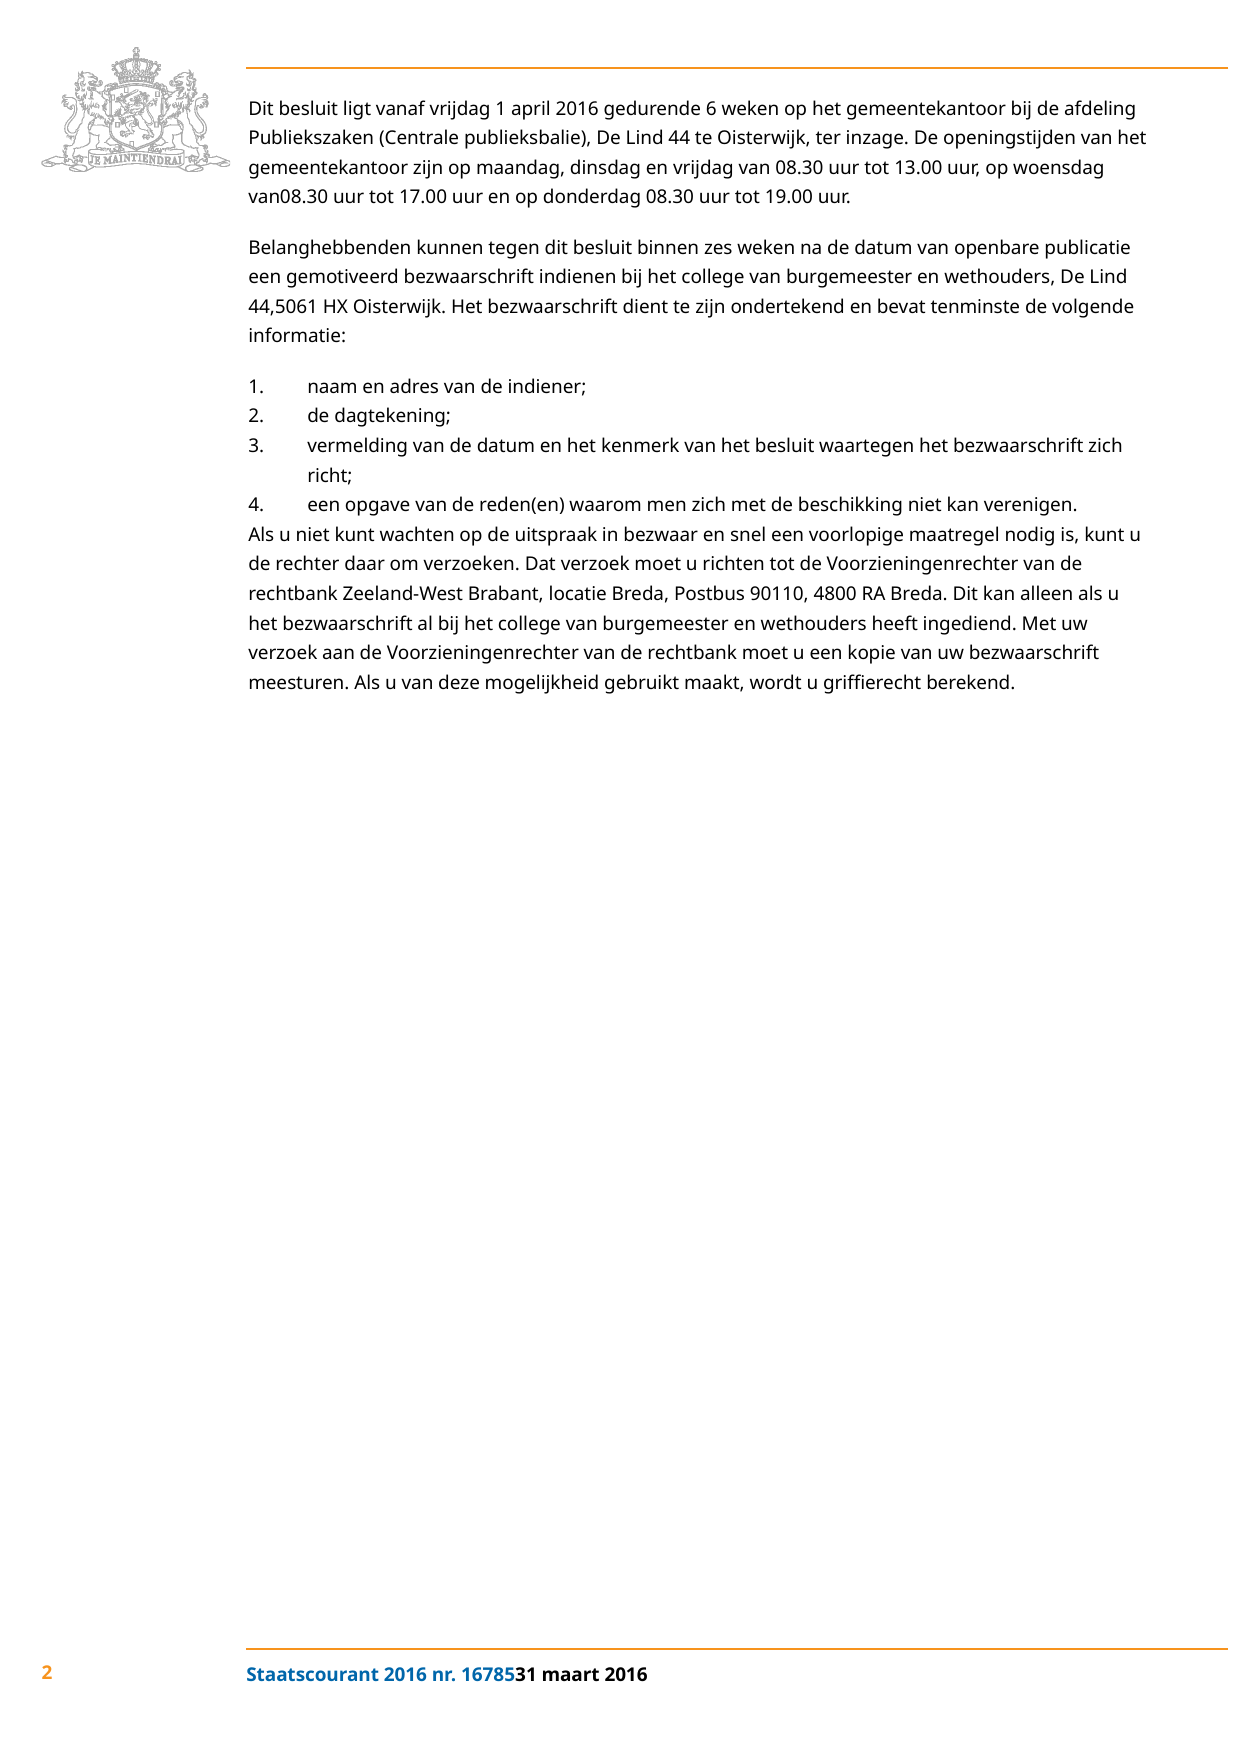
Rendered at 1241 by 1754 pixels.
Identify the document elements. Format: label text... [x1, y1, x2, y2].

picture [41, 47, 231, 172]
text Dit besluit ligt vanaf vrijdag 1 april 2016 gedurende 6 weken op het gemeentekantoor bij de afdeling Publiekszaken (Centrale publieksbalie), De Lind 44 te Oisterwijk, ter inzage. De openingstijden van het gemeentekantoor zijn op maandag, dinsdag en vrijdag van 08.30 uur tot 13.00 uur, op woensdag van08.30 uur tot 17.00 uur en op donderdag 08.30 uur tot 19.00 uur. [248, 95, 1152, 209]
list naam en adres van de indiener; [248, 373, 1152, 399]
list de dagtekening; [248, 403, 1152, 428]
text Belanghebbenden kunnen tegen dit besluit binnen zes weken na de datum van openbare publicatie een gemotiveerd bezwaarschrift indienen bij het college van burgemeester en wethouders, De Lind 44,5061 HX Oisterwijk. Het bezwaarschrift dient te zijn ondertekend en bevat tenminste de volgende informatie: [248, 234, 1152, 348]
list vermelding van de datum en het kenmerk van het besluit waartegen het bezwaarschrift zich richt; [248, 432, 1152, 488]
text Als u niet kunt wachten op de uitspraak in bezwaar en snel een voorlopige maatregel nodig is, kunt u de rechter daar om verzoeken. Dat verzoek moet u richten tot de Voorzieningenrechter van de rechtbank Zeeland-West Brabant, locatie Breda, Postbus 90110, 4800 RA Breda. Dit kan alleen als u het bezwaarschrift al bij het college van burgemeester en wethouders heeft ingediend. Met uw verzoek aan de Voorzieningenrechter van de rechtbank moet u een kopie van uw bezwaarschrift meesturen. Als u van deze mogelijkheid gebruikt maakt, wordt u griffierecht berekend. [248, 521, 1152, 695]
list een opgave van de reden(en) waarom men zich met de beschikking niet kan verenigen. [248, 491, 1152, 517]
